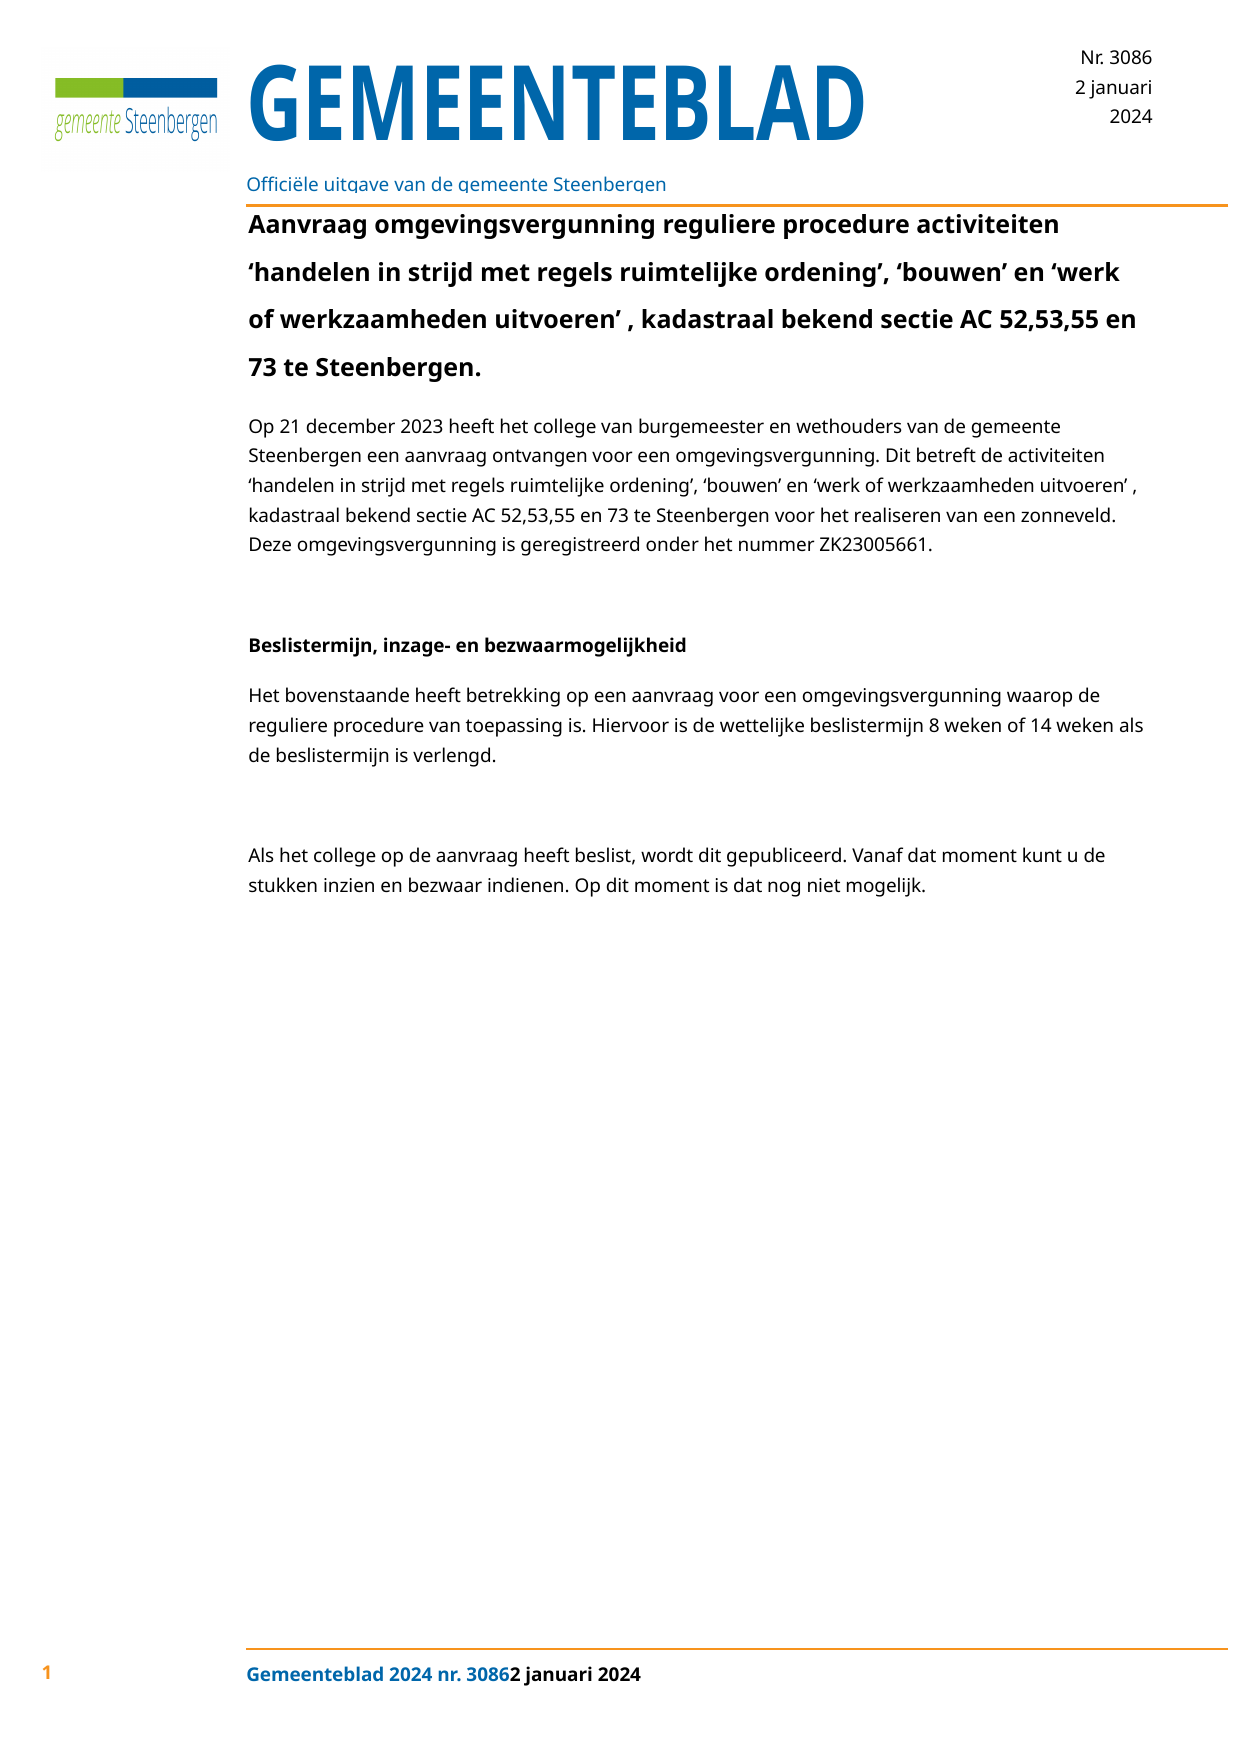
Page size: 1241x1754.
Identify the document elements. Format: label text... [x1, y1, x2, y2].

text Als het college op de aanvraag heeft beslist, wordt dit gepubliceerd. Vanaf dat moment kunt u de stukken inzien en bezwaar indienen. Op dit moment is dat nog niet mogelijk. [248, 843, 1152, 898]
text Beslistermijn, inzage- en bezwaarmogelijkheid [248, 632, 1152, 658]
text Aanvraag omgevingsvergunning reguliere procedure activiteiten ‘handelen in strijd met regels ruimtelijke ordening’, ‘bouwen’ en ‘werk of werkzaamheden uitvoeren’ , kadastraal bekend sectie AC 52,53,55 en 73 te Steenbergen. [248, 207, 1152, 384]
text Op 21 december 2023 heeft het college van burgemeester en wethouders van de gemeente Steenbergen een aanvraag ontvangen voor een omgevingsvergunning. Dit betreft de activiteiten ‘handelen in strijd met regels ruimtelijke ordening’, ‘bouwen’ en ‘werk of werkzaamheden uitvoeren’ , kadastraal bekend sectie AC 52,53,55 en 73 te Steenbergen voor het realiseren van een zonneveld. Deze omgevingsvergunning is geregistreerd onder het nummer ZK23005661. [248, 413, 1152, 557]
text Het bovenstaande heeft betrekking op een aanvraag voor een omgevingsvergunning waarop de reguliere procedure van toepassing is. Hiervoor is de wettelijke beslistermijn 8 weken of 14 weken als de beslistermijn is verlengd. [248, 683, 1152, 768]
picture [41, 47, 231, 172]
